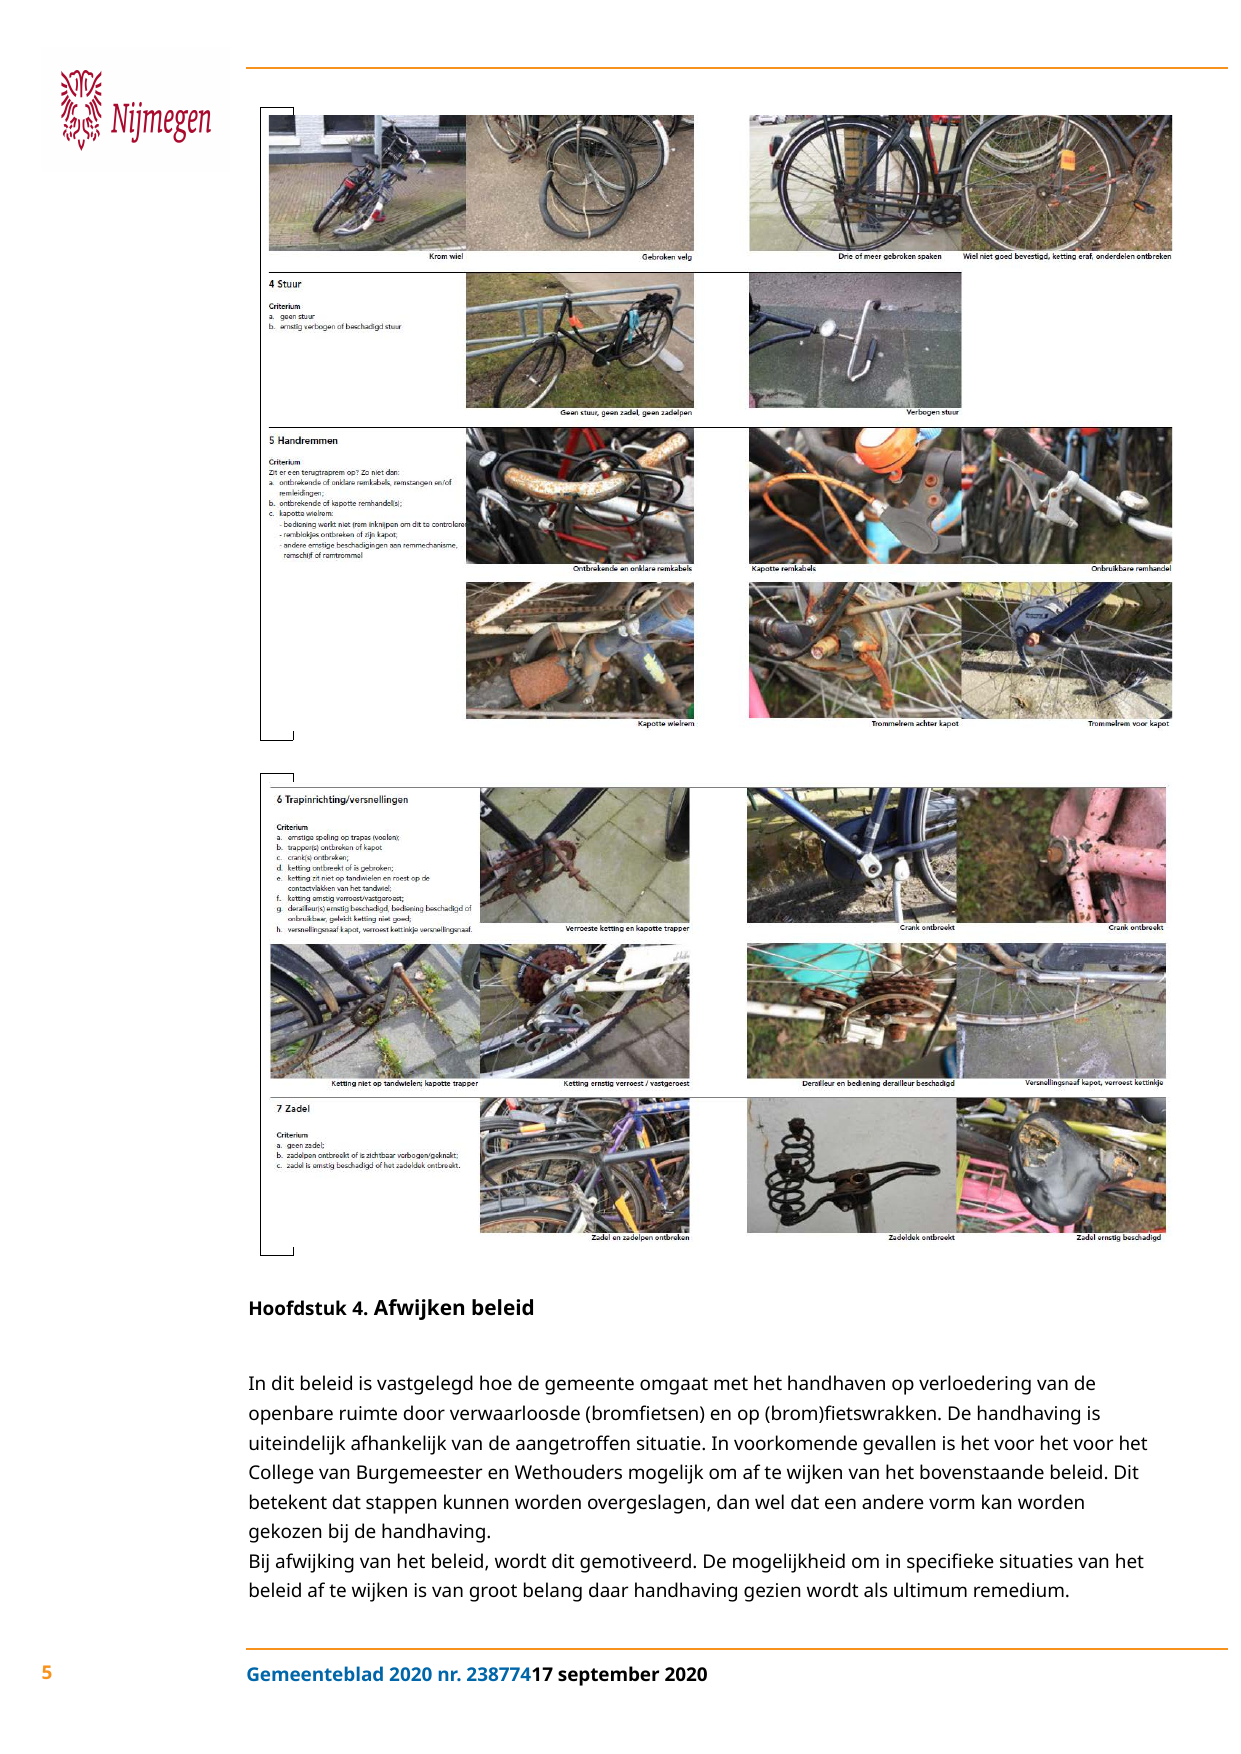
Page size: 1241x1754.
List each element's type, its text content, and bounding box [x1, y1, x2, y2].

picture [268, 782, 1173, 1247]
text Bij afwijking van het beleid, wordt dit gemotiveerd. De mogelijkheid om in specifieke situaties van het beleid af te wijken is van groot belang daar handhaving gezien wordt als ultimum remedium. [248, 1548, 1152, 1603]
text Hoofdstuk 4. Afwijken beleid [248, 1293, 1152, 1321]
picture [268, 115, 1173, 731]
picture [41, 47, 231, 172]
text In dit beleid is vastgelegd hoe de gemeente omgaat met het handhaven op verloedering van de openbare ruimte door verwaarloosde (bromfietsen) en op (brom)fietswrakken. De handhaving is uiteindelijk afhankelijk van de aangetroffen situatie. In voorkomende gevallen is het voor het voor het College van Burgemeester en Wethouders mogelijk om af te wijken van het bovenstaande beleid. Dit betekent dat stappen kunnen worden overgeslagen, dan wel dat een andere vorm kan worden gekozen bij de handhaving. [248, 1371, 1152, 1544]
